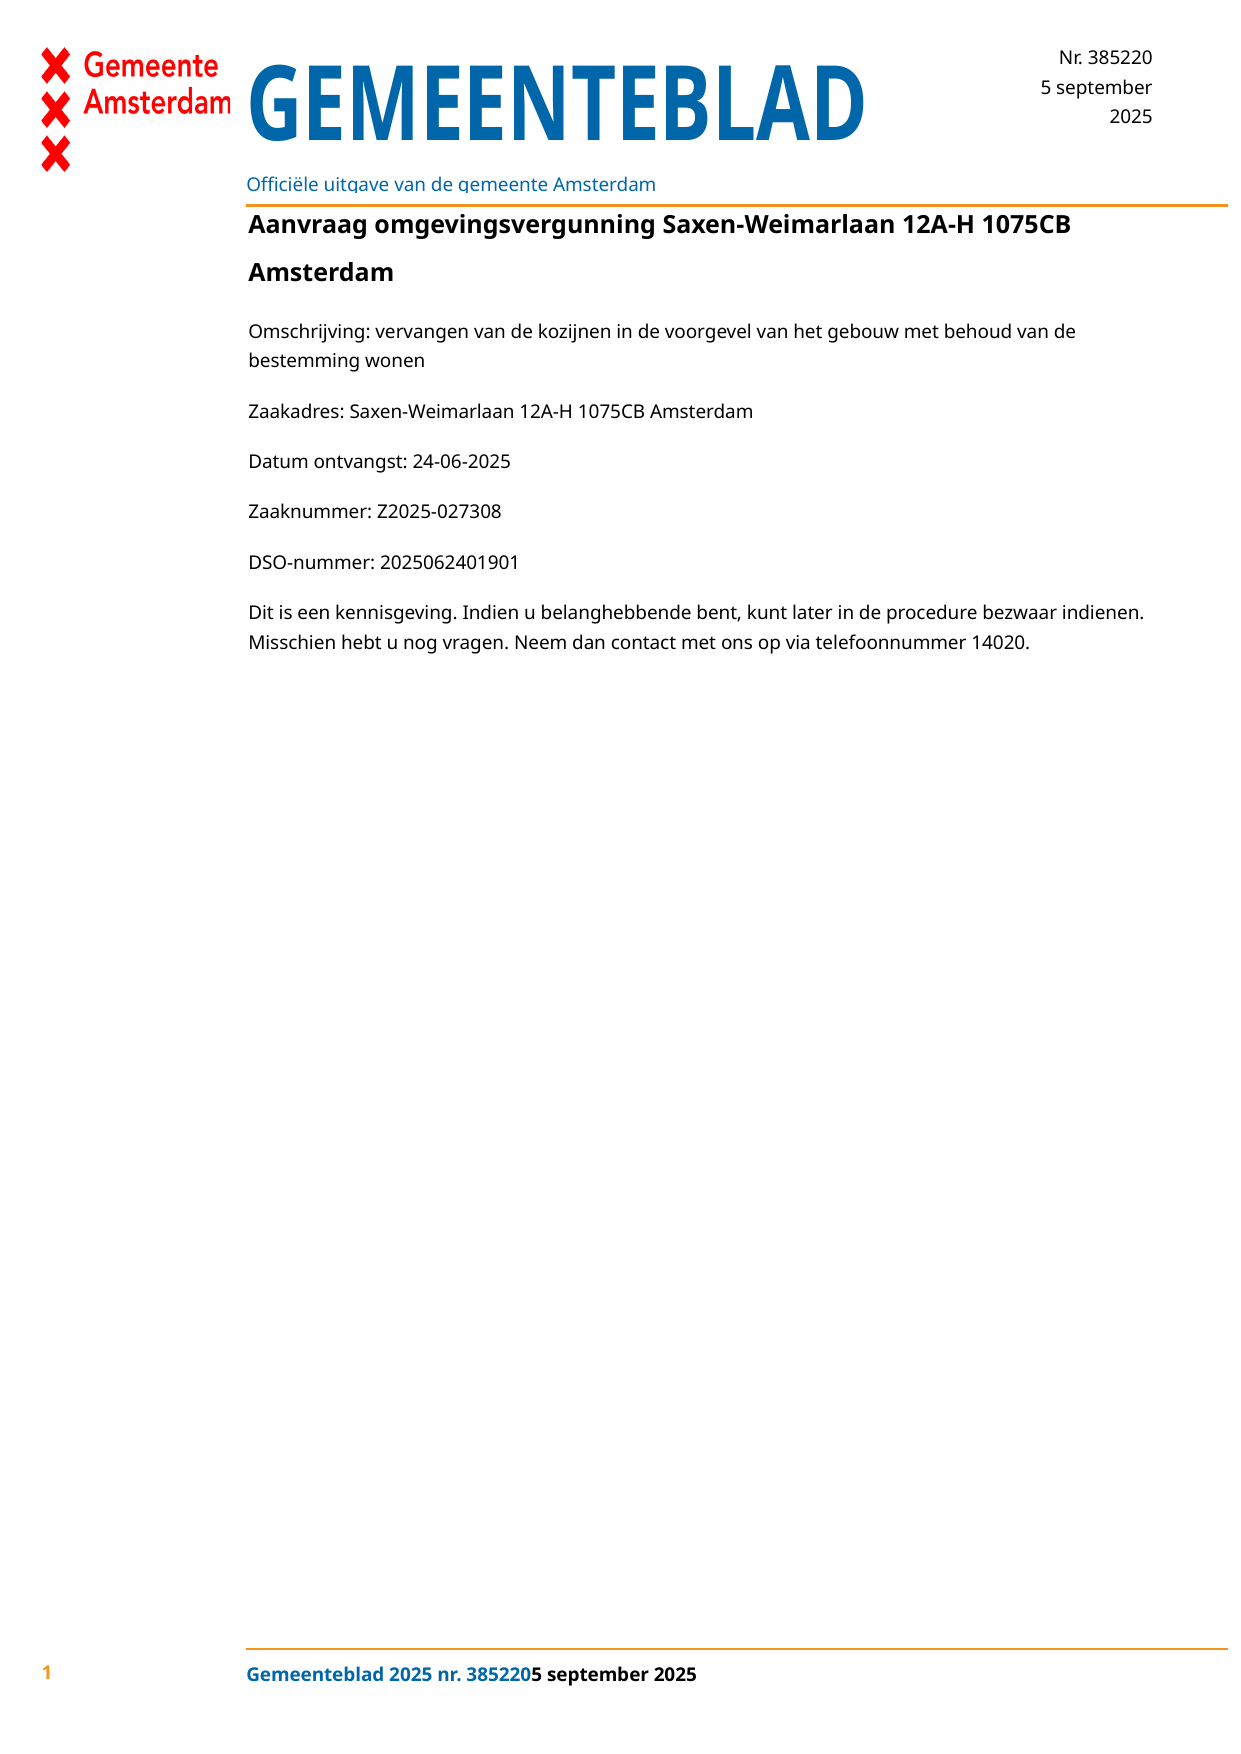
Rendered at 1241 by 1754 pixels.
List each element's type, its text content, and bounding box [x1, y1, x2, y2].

text Zaaknummer: Z2025-027308 [248, 499, 1152, 524]
picture [41, 47, 231, 172]
text DSO-nummer: 2025062401901 [248, 549, 1152, 575]
text Zaakadres: Saxen-Weimarlaan 12A-H 1075CB Amsterdam [248, 398, 1152, 424]
text Datum ontvangst: 24-06-2025 [248, 448, 1152, 474]
text Aanvraag omgevingsvergunning Saxen-Weimarlaan 12A-H 1075CB Amsterdam [248, 207, 1152, 288]
text Dit is een kennisgeving. Indien u belanghebbende bent, kunt later in de procedure bezwaar indienen. Misschien hebt u nog vragen. Neem dan contact met ons op via telefoonnummer 14020. [248, 599, 1152, 655]
text Omschrijving: vervangen van de kozijnen in de voorgevel van het gebouw met behoud van de bestemming wonen [248, 318, 1152, 373]
